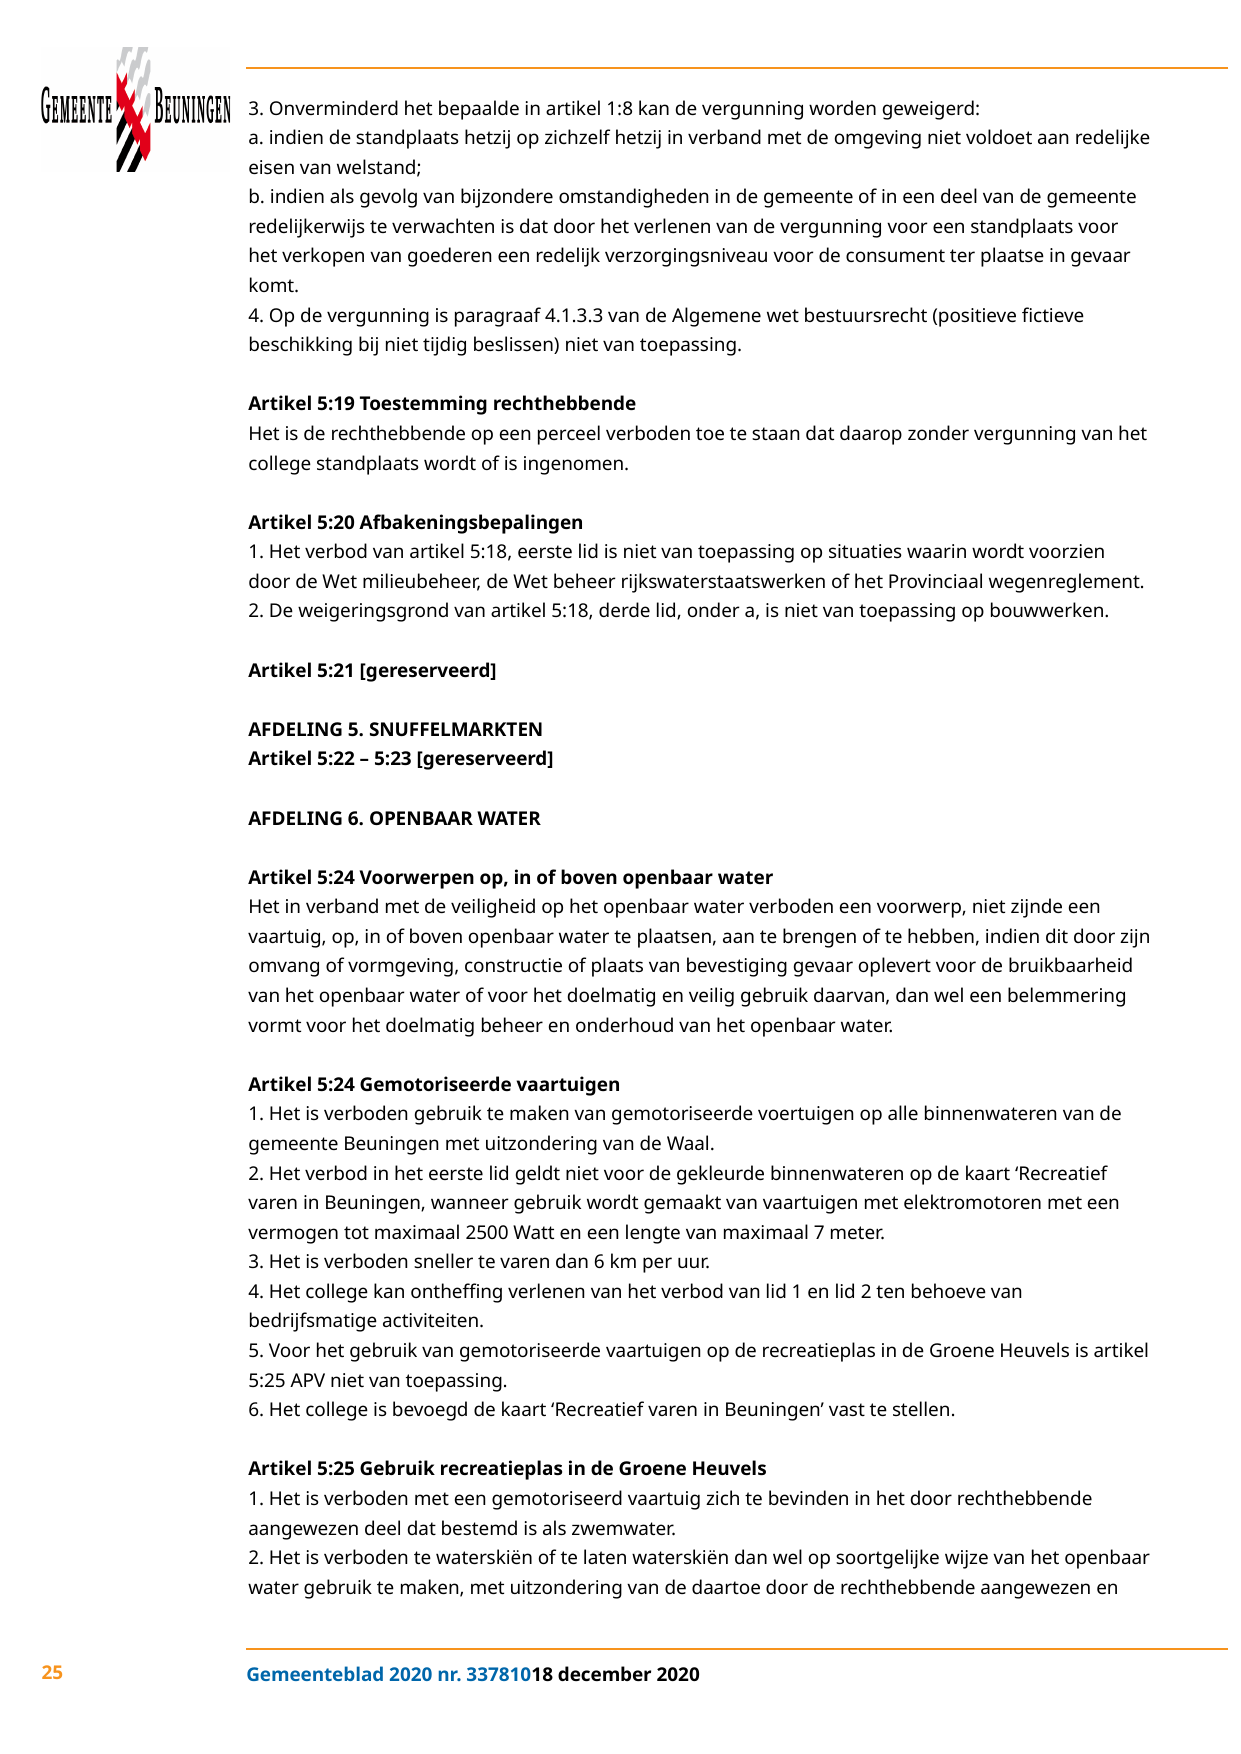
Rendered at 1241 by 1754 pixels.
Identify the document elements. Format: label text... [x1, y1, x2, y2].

text a. indien de standplaats hetzij op zichzelf hetzij in verband met de omgeving niet voldoet aan redelijke eisen van welstand; [248, 124, 1152, 180]
text 4. Op de vergunning is paragraaf 4.1.3.3 van de Algemene wet bestuursrecht (positieve fictieve beschikking bij niet tijdig beslissen) niet van toepassing. [248, 302, 1152, 357]
text b. indien als gevolg van bijzondere omstandigheden in de gemeente of in een deel van de gemeente redelijkerwijs te verwachten is dat door het verlenen van de vergunning voor een standplaats voor het verkopen van goederen een redelijk verzorgingsniveau voor de consument ter plaatse in gevaar komt. [248, 183, 1152, 298]
text 1. Het verbod van artikel 5:18, eerste lid is niet van toepassing op situaties waarin wordt voorzien door de Wet milieubeheer, de Wet beheer rijkswaterstaatswerken of het Provinciaal wegenreglement. [248, 538, 1152, 594]
text 2. Het is verboden te waterskiën of te laten waterskiën dan wel op soortgelijke wijze van het openbaar water gebruik te maken, met uitzondering van de daartoe door de rechthebbende aangewezen en [248, 1544, 1152, 1600]
text 3. Onverminderd het bepaalde in artikel 1:8 kan de vergunning worden geweigerd: [248, 95, 1152, 121]
text Artikel 5:24 Voorwerpen op, in of boven openbaar water [248, 864, 1152, 890]
text Het in verband met de veiligheid op het openbaar water verboden een voorwerp, niet zijnde een vaartuig, op, in of boven openbaar water te plaatsen, aan te brengen of te hebben, indien dit door zijn omvang of vormgeving, constructie of plaats van bevestiging gevaar oplevert voor de bruikbaarheid van het openbaar water of voor het doelmatig en veilig gebruik daarvan, dan wel een belemmering vormt voor het doelmatig beheer en onderhoud van het openbaar water. [248, 893, 1152, 1038]
text Artikel 5:19 Toestemming rechthebbende [248, 391, 1152, 416]
text 1. Het is verboden gebruik te maken van gemotoriseerde voertuigen op alle binnenwateren van de gemeente Beuningen met uitzondering van de Waal. [248, 1101, 1152, 1156]
text AFDELING 5. SNUFFELMARKTEN [248, 716, 1152, 742]
text 2. De weigeringsgrond van artikel 5:18, derde lid, onder a, is niet van toepassing op bouwwerken. [248, 598, 1152, 623]
text Artikel 5:21 [gereserveerd] [248, 657, 1152, 683]
text Artikel 5:24 Gemotoriseerde vaartuigen [248, 1071, 1152, 1097]
text 2. Het verbod in het eerste lid geldt niet voor de gekleurde binnenwateren op de kaart ‘Recreatief varen in Beuningen, wanneer gebruik wordt gemaakt van vaartuigen met elektromotoren met een vermogen tot maximaal 2500 Watt en een lengte van maximaal 7 meter. [248, 1160, 1152, 1245]
text Artikel 5:22 – 5:23 [gereserveerd] [248, 746, 1152, 771]
picture [41, 47, 231, 172]
text 5. Voor het gebruik van gemotoriseerde vaartuigen op de recreatieplas in de Groene Heuvels is artikel 5:25 APV niet van toepassing. [248, 1337, 1152, 1393]
text Artikel 5:25 Gebruik recreatieplas in de Groene Heuvels [248, 1456, 1152, 1481]
text 6. Het college is bevoegd de kaart ‘Recreatief varen in Beuningen’ vast te stellen. [248, 1396, 1152, 1422]
text Het is de rechthebbende op een perceel verboden toe te staan dat daarop zonder vergunning van het college standplaats wordt of is ingenomen. [248, 420, 1152, 476]
text AFDELING 6. OPENBAAR WATER [248, 805, 1152, 831]
text Artikel 5:20 Afbakeningsbepalingen [248, 509, 1152, 535]
text 3. Het is verboden sneller te varen dan 6 km per uur. [248, 1248, 1152, 1274]
text 1. Het is verboden met een gemotoriseerd vaartuig zich te bevinden in het door rechthebbende aangewezen deel dat bestemd is als zwemwater. [248, 1485, 1152, 1541]
text 4. Het college kan ontheffing verlenen van het verbod van lid 1 en lid 2 ten behoeve van bedrijfsmatige activiteiten. [248, 1278, 1152, 1333]
